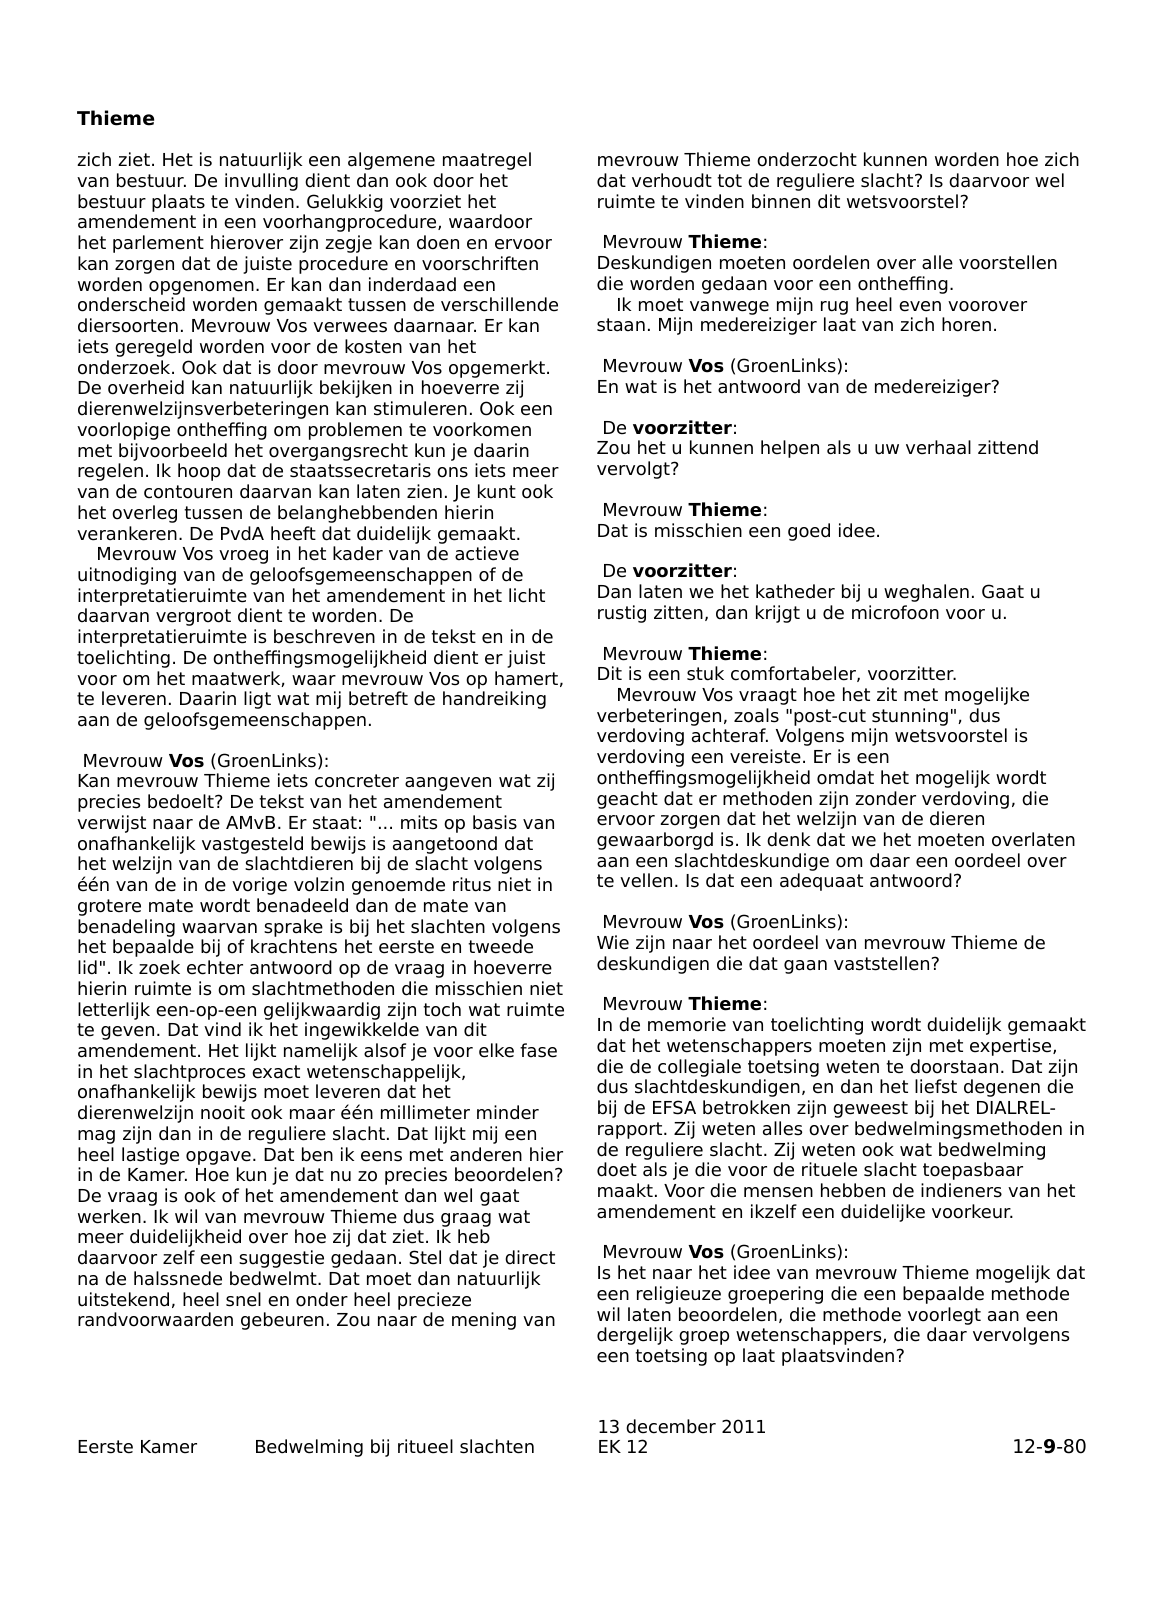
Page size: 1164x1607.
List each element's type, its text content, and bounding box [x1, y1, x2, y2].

text Mevrouw Vos (GroenLinks): [596, 1242, 1087, 1263]
text Mevrouw Vos (GroenLinks): [77, 751, 567, 771]
text Dat is misschien een goed idee. [596, 520, 1087, 541]
text Mevrouw Thieme: [596, 500, 1087, 520]
text Kan mevrouw Thieme iets concreter aangeven wat zij precies bedoelt? De tekst van het amendement verwijst naar de AMvB. Er staat: "... mits op basis van onafhankelijk vastgesteld bewijs is aangetoond dat het welzijn van de slachtdieren bij de slacht volgens één van de in de vorige volzin genoemde ritus niet in grotere mate wordt benadeeld dan de mate van benadeling waarvan sprake is bij het slachten volgens het bepaalde bij of krachtens het eerste en tweede lid". Ik zoek echter antwoord op de vraag in hoeverre hierin ruimte is om slachtmethoden die misschien niet letterlijk een-op-een gelijkwaardig zijn toch wat ruimte te geven. Dat vind ik het ingewikkelde van dit amendement. Het lijkt namelijk alsof je voor elke fase in het slachtproces exact wetenschappelijk, onafhankelijk bewijs moet leveren dat het dierenwelzijn nooit ook maar één millimeter minder mag zijn dan in de reguliere slacht. Dat lijkt mij een heel lastige opgave. Dat ben ik eens met anderen hier in de Kamer. Hoe kun je dat nu zo precies beoordelen? De vraag is ook of het amendement dan wel gaat werken. Ik wil van mevrouw Thieme dus graag wat meer duidelijkheid over hoe zij dat ziet. Ik heb daarvoor zelf een suggestie gedaan. Stel dat je direct na de halssnede bedwelmt. Dat moet dan natuurlijk uitstekend, heel snel en onder heel precieze randvoorwaarden gebeuren. Zou naar de mening van [77, 771, 567, 1331]
text Ik moet vanwege mijn rug heel even voorover staan. Mijn medereiziger laat van zich horen. [596, 294, 1087, 336]
text Mevrouw Thieme: [596, 232, 1087, 253]
text Dit is een stuk comfortabeler, voorzitter. [596, 664, 1087, 685]
text Is het naar het idee van mevrouw Thieme mogelijk dat een religieuze groepering die een bepaalde methode wil laten beoordelen, die methode voorlegt aan een dergelijk groep wetenschappers, die daar vervolgens een toetsing op laat plaatsvinden? [596, 1263, 1087, 1367]
text Mevrouw Vos (GroenLinks): [596, 356, 1087, 377]
text En wat is het antwoord van de medereiziger? [596, 377, 1087, 397]
text Deskundigen moeten oordelen over alle voorstellen die worden gedaan voor een ontheffing. [596, 253, 1087, 294]
text Mevrouw Thieme: [596, 994, 1087, 1015]
text mevrouw Thieme onderzocht kunnen worden hoe zich dat verhoudt tot de reguliere slacht? Is daarvoor wel ruimte te vinden binnen dit wetsvoorstel? [596, 150, 1087, 212]
text Dan laten we het katheder bij u weghalen. Gaat u rustig zitten, dan krijgt u de microfoon voor u. [596, 582, 1087, 623]
text Zou het u kunnen helpen als u uw verhaal zittend vervolgt? [596, 438, 1087, 480]
text Mevrouw Vos (GroenLinks): [596, 912, 1087, 933]
text Mevrouw Vos vroeg in het kader van de actieve uitnodiging van de geloofsgemeenschappen of de interpretatieruimte van het amendement in het licht daarvan vergroot dient te worden. De interpretatieruimte is beschreven in de tekst en in de toelichting. De ontheffingsmogelijkheid dient er juist voor om het maatwerk, waar mevrouw Vos op hamert, te leveren. Daarin ligt wat mij betreft de handreiking aan de geloofsgemeenschappen. [77, 544, 567, 731]
text Mevrouw Vos vraagt hoe het zit met mogelijke verbeteringen, zoals "post-cut stunning", dus verdoving achteraf. Volgens mijn wetsvoorstel is verdoving een vereiste. Er is een ontheffingsmogelijkheid omdat het mogelijk wordt geacht dat er methoden zijn zonder verdoving, die ervoor zorgen dat het welzijn van de dieren gewaarborgd is. Ik denk dat we het moeten overlaten aan een slachtdeskundige om daar een oordeel over te vellen. Is dat een adequaat antwoord? [596, 685, 1087, 892]
text In de memorie van toelichting wordt duidelijk gemaakt dat het wetenschappers moeten zijn met expertise, die de collegiale toetsing weten te doorstaan. Dat zijn dus slachtdeskundigen, en dan het liefst degenen die bij de EFSA betrokken zijn geweest bij het DIALREL-rapport. Zij weten alles over bedwelmingsmethoden in de reguliere slacht. Zij weten ook wat bedwelming doet als je die voor de rituele slacht toepasbaar maakt. Voor die mensen hebben de indieners van het amendement en ikzelf een duidelijke voorkeur. [596, 1015, 1087, 1222]
text De voorzitter: [596, 561, 1087, 582]
text Mevrouw Thieme: [596, 643, 1087, 664]
text zich ziet. Het is natuurlijk een algemene maatregel van bestuur. De invulling dient dan ook door het bestuur plaats te vinden. Gelukkig voorziet het amendement in een voorhangprocedure, waardoor het parlement hierover zijn zegje kan doen en ervoor kan zorgen dat de juiste procedure en voorschriften worden opgenomen. Er kan dan inderdaad een onderscheid worden gemaakt tussen de verschillende diersoorten. Mevrouw Vos verwees daarnaar. Er kan iets geregeld worden voor de kosten van het onderzoek. Ook dat is door mevrouw Vos opgemerkt. De overheid kan natuurlijk bekijken in hoeverre zij dierenwelzijnsverbeteringen kan stimuleren. Ook een voorlopige ontheffing om problemen te voorkomen met bijvoorbeeld het overgangsrecht kun je daarin regelen. Ik hoop dat de staatssecretaris ons iets meer van de contouren daarvan kan laten zien. Je kunt ook het overleg tussen de belanghebbenden hierin verankeren. De PvdA heeft dat duidelijk gemaakt. [77, 150, 567, 544]
text Wie zijn naar het oordeel van mevrouw Thieme de deskundigen die dat gaan vaststellen? [596, 933, 1087, 974]
text De voorzitter: [596, 417, 1087, 438]
